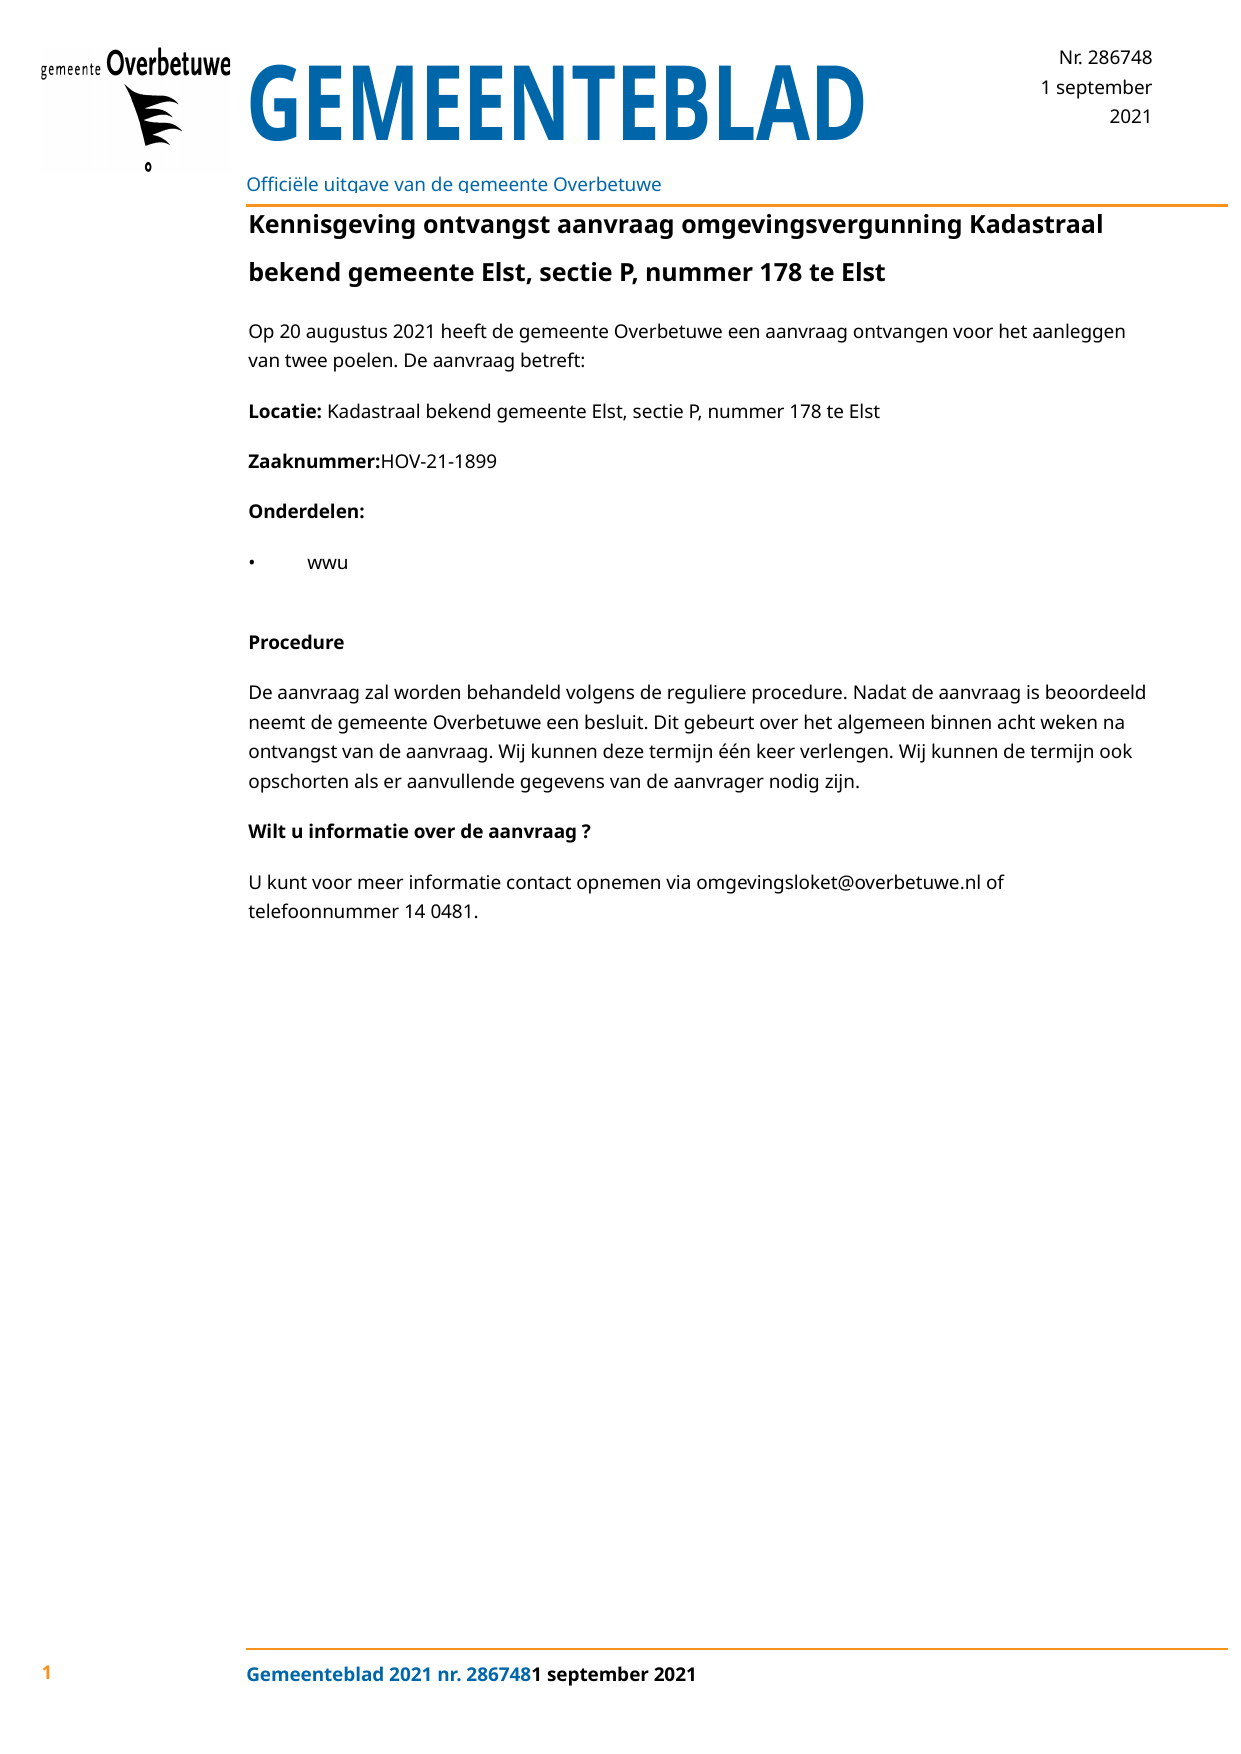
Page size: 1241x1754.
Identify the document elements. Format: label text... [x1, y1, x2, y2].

text Zaaknummer:HOV-21-1899 [248, 448, 1152, 474]
text U kunt voor meer informatie contact opnemen via omgevingsloket@overbetuwe.nl of telefoonnummer 14 0481. [248, 869, 1152, 924]
picture [41, 47, 231, 172]
text Op 20 augustus 2021 heeft de gemeente Overbetuwe een aanvraag ontvangen voor het aanleggen van twee poelen. De aanvraag betreft: [248, 318, 1152, 373]
text Kennisgeving ontvangst aanvraag omgevingsvergunning Kadastraal bekend gemeente Elst, sectie P, nummer 178 te Elst [248, 207, 1152, 288]
text Procedure [248, 629, 1152, 655]
text Wilt u informatie over de aanvraag ? [248, 819, 1152, 844]
list wwu [248, 549, 1152, 575]
text Locatie: Kadastraal bekend gemeente Elst, sectie P, nummer 178 te Elst [248, 398, 1152, 424]
text De aanvraag zal worden behandeld volgens de reguliere procedure. Nadat de aanvraag is beoordeeld neemt de gemeente Overbetuwe een besluit. Dit gebeurt over het algemeen binnen acht weken na ontvangst van de aanvraag. Wij kunnen deze termijn één keer verlengen. Wij kunnen de termijn ook opschorten als er aanvullende gegevens van de aanvrager nodig zijn. [248, 679, 1152, 794]
text Onderdelen: [248, 499, 1152, 524]
